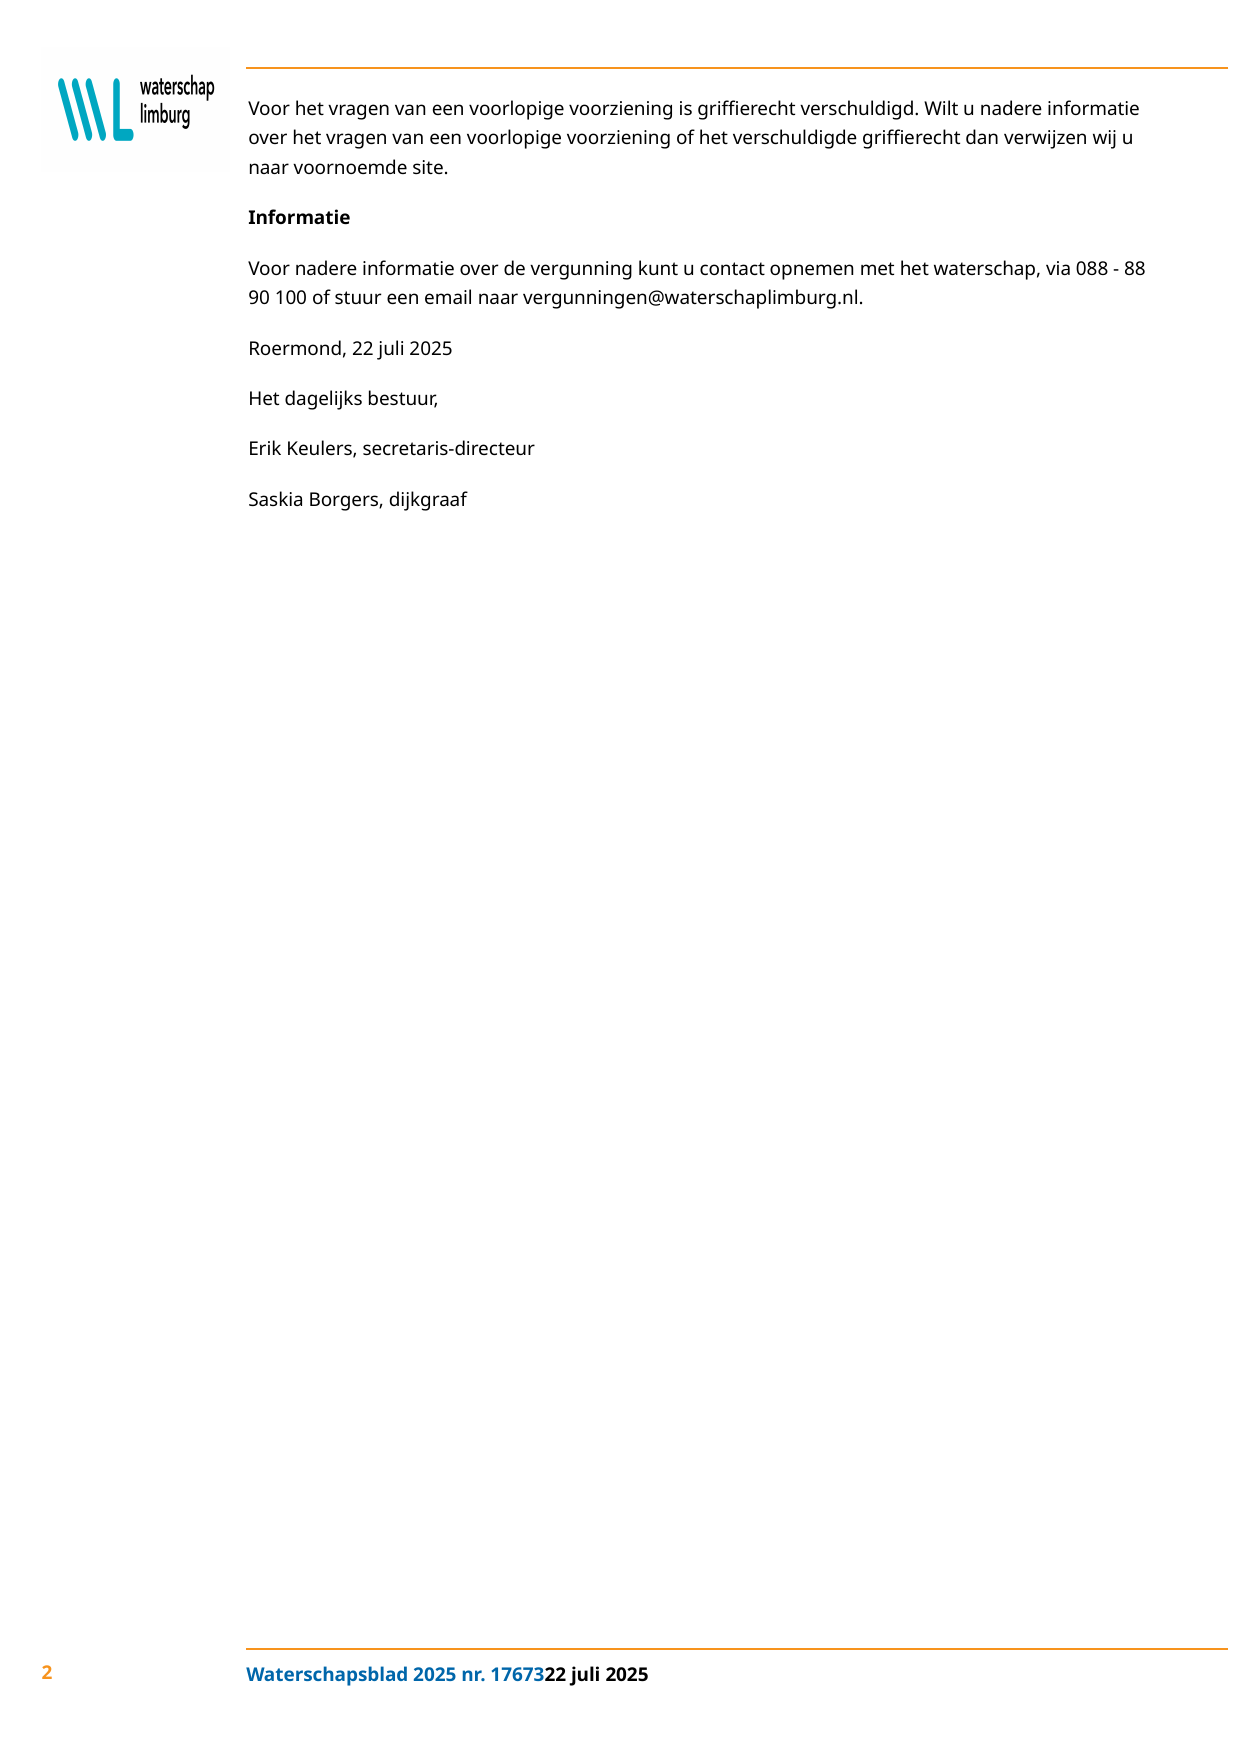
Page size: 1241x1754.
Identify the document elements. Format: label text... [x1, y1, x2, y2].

text Voor het vragen van een voorlopige voorziening is griffierecht verschuldigd. Wilt u nadere informatie over het vragen van een voorlopige voorziening of het verschuldigde griffierecht dan verwijzen wij u naar voornoemde site. [248, 95, 1152, 180]
text Erik Keulers, secretaris-directeur [248, 436, 1152, 461]
text Voor nadere informatie over de vergunning kunt u contact opnemen met het waterschap, via 088 - 88 90 100 of stuur een email naar vergunningen@waterschaplimburg.nl. [248, 255, 1152, 310]
text Saskia Borgers, dijkgraaf [248, 486, 1152, 512]
picture [41, 47, 231, 172]
text Informatie [248, 204, 1152, 230]
text Roermond, 22 juli 2025 [248, 335, 1152, 361]
text Het dagelijks bestuur, [248, 385, 1152, 411]
